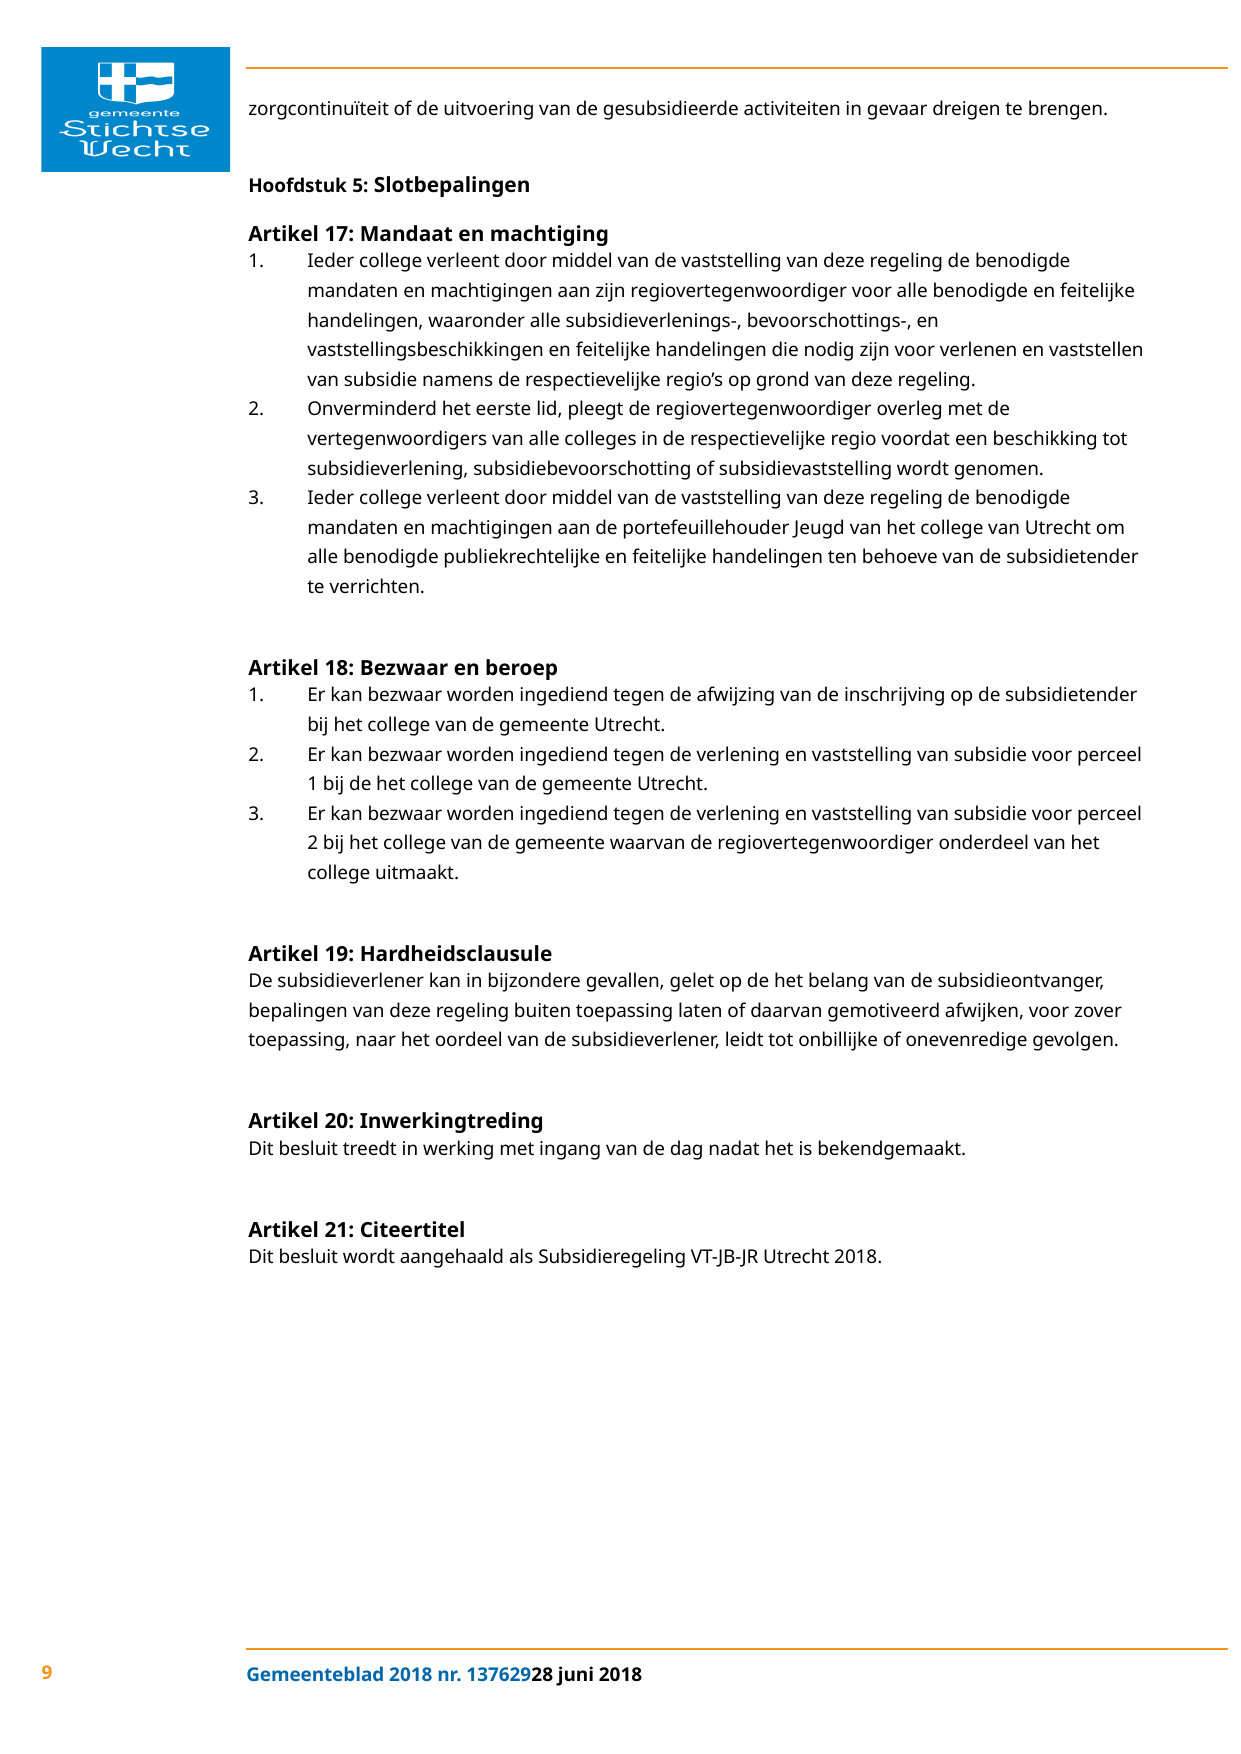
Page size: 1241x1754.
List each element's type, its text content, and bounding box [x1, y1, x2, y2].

list Onverminderd het eerste lid, pleegt de regiovertegenwoordiger overleg met de vertegenwoordigers van alle colleges in de respectievelijke regio voordat een beschikking tot subsidieverlening, subsidiebevoorschotting of subsidievaststelling wordt genomen. [248, 396, 1152, 481]
picture [99, 63, 135, 101]
text De subsidieverlener kan in bijzondere gevallen, gelet op de het belang van de subsidieontvanger, bepalingen van deze regeling buiten toepassing laten of daarvan gemotiveerd afwijken, voor zover toepassing, naar het oordeel van de subsidieverlener, leidt tot onbillijke of onevenredige gevolgen. [248, 967, 1152, 1052]
text Artikel 21: Citeertitel [248, 1215, 1152, 1243]
list Er kan bezwaar worden ingediend tegen de verlening en vaststelling van subsidie voor perceel 1 bij de het college van de gemeente Utrecht. [248, 741, 1152, 796]
list Ieder college verleent door middel van de vaststelling van deze regeling de benodigde mandaten en machtigingen aan zijn regiovertegenwoordiger voor alle benodigde en feitelijke handelingen, waaronder alle subsidieverlenings-, bevoorschottings-, en vaststellingsbeschikkingen en feitelijke handelingen die nodig zijn voor verlenen en vaststellen van subsidie namens de respectievelijke regio’s op grond van deze regeling. [248, 248, 1152, 392]
text Hoofdstuk 5: Slotbepalingen [248, 170, 1152, 198]
list Ieder college verleent door middel van de vaststelling van deze regeling de benodigde mandaten en machtigingen aan de portefeuillehouder Jeugd van het college van Utrecht om alle benodigde publiekrechtelijke en feitelijke handelingen ten behoeve van de subsidietender te verrichten. [248, 484, 1152, 599]
text Artikel 17: Mandaat en machtiging [248, 219, 1152, 248]
text Artikel 19: Hardheidsclausule [248, 939, 1152, 967]
text Dit besluit wordt aangehaald als Subsidieregeling VT-JB-JR Utrecht 2018. [248, 1243, 1152, 1269]
text Artikel 20: Inwerkingtreding [248, 1107, 1152, 1135]
text Artikel 18: Bezwaar en beroep [248, 653, 1152, 682]
text zorgcontinuïteit of de uitvoering van de gesubsidieerde activiteiten in gevaar dreigen te brengen. [248, 95, 1152, 121]
picture [137, 63, 174, 103]
list Er kan bezwaar worden ingediend tegen de verlening en vaststelling van subsidie voor perceel 2 bij het college van de gemeente waarvan de regiovertegenwoordiger onderdeel van het college uitmaakt. [248, 800, 1152, 885]
list Er kan bezwaar worden ingediend tegen de afwijzing van de inschrijving op de subsidietender bij het college van de gemeente Utrecht. [248, 682, 1152, 737]
text Dit besluit treedt in werking met ingang van de dag nadat het is bekendgemaakt. [248, 1135, 1152, 1161]
